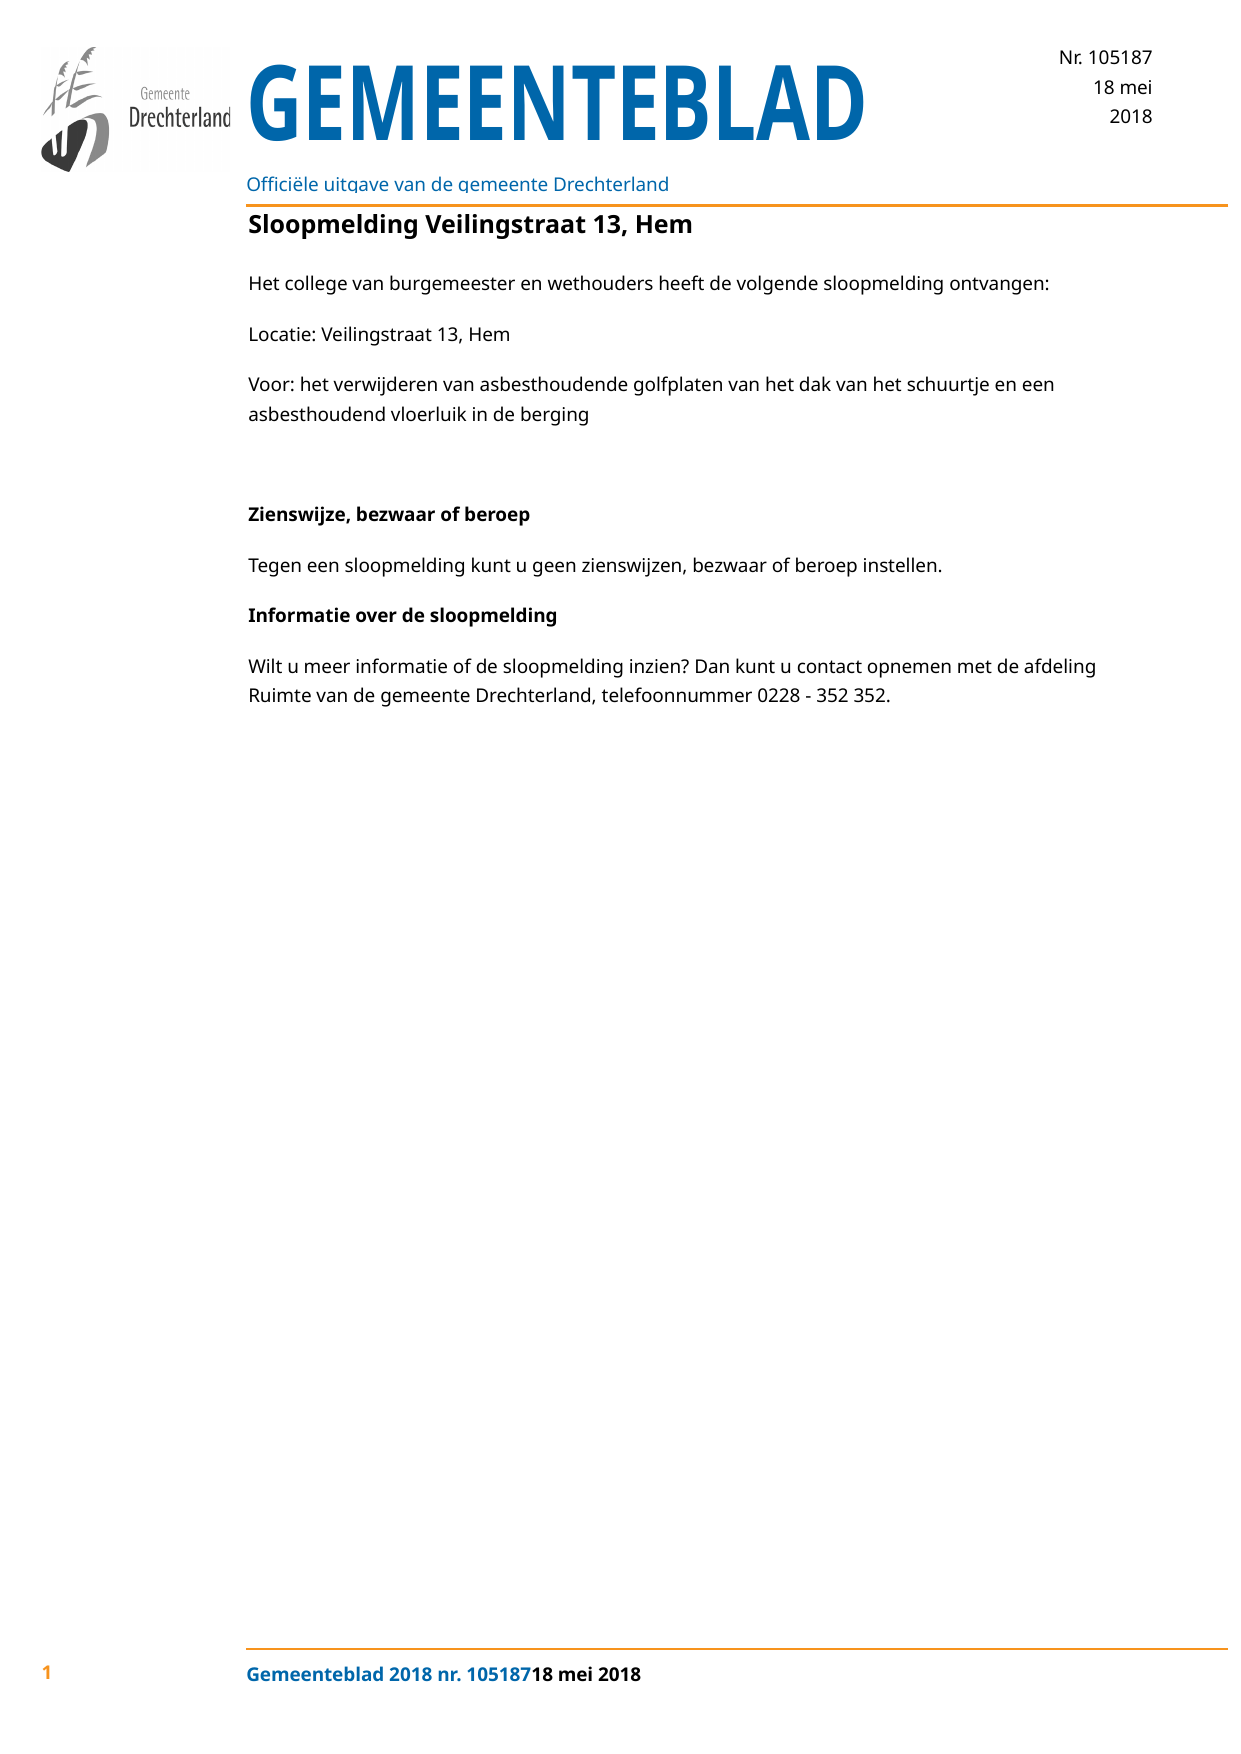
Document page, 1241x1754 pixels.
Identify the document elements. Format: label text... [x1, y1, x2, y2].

text Zienswijze, bezwaar of beroep [248, 502, 1152, 527]
text Wilt u meer informatie of de sloopmelding inzien? Dan kunt u contact opnemen met de afdeling Ruimte van de gemeente Drechterland, telefoonnummer 0228 - 352 352. [248, 653, 1152, 708]
text Voor: het verwijderen van asbesthoudende golfplaten van het dak van het schuurtje en een asbesthoudend vloerluik in de berging [248, 371, 1152, 426]
text Informatie over de sloopmelding [248, 602, 1152, 628]
text Het college van burgemeester en wethouders heeft de volgende sloopmelding ontvangen: [248, 270, 1152, 296]
text Tegen een sloopmelding kunt u geen zienswijzen, bezwaar of beroep instellen. [248, 552, 1152, 578]
text Locatie: Veilingstraat 13, Hem [248, 321, 1152, 346]
text Sloopmelding Veilingstraat 13, Hem [248, 207, 1152, 241]
picture [41, 47, 231, 172]
